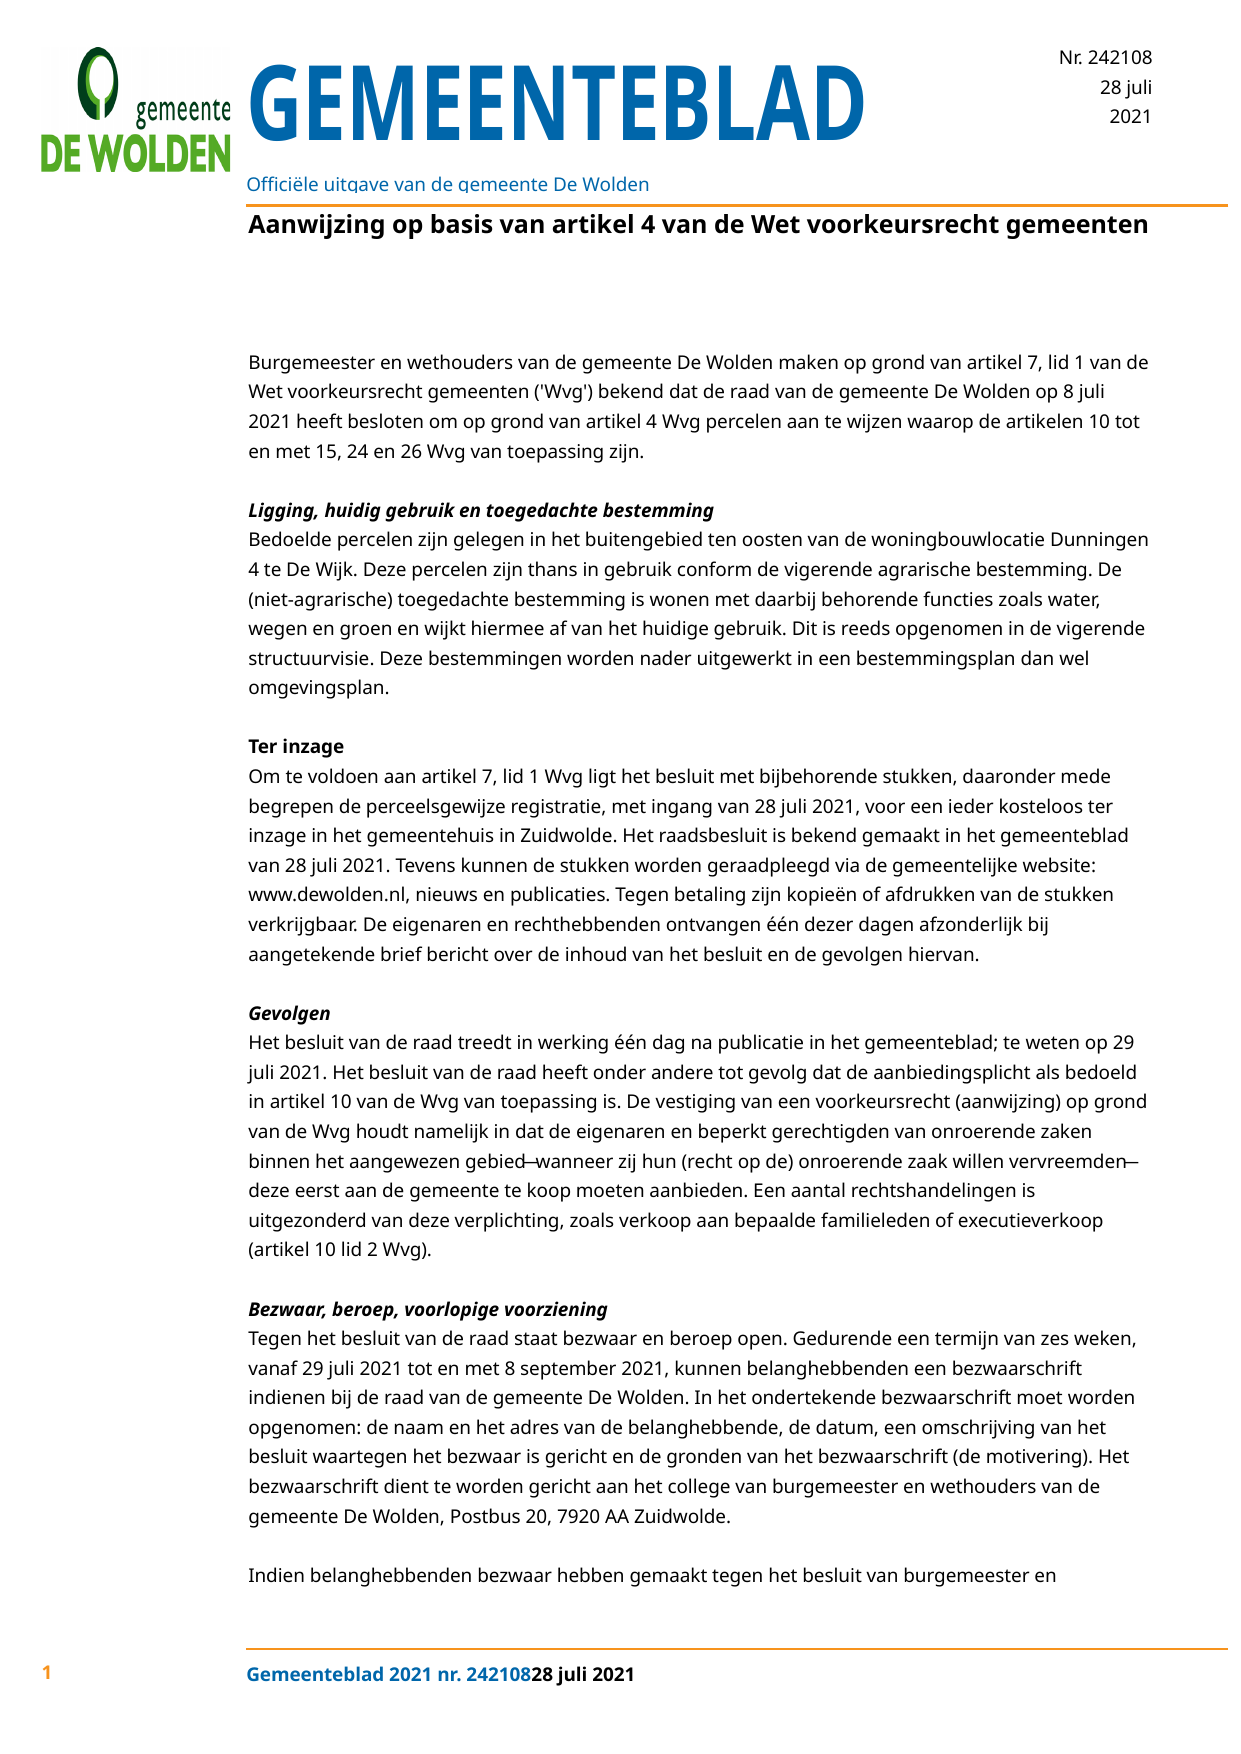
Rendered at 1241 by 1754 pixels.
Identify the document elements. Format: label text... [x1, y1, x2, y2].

text Indien belanghebbenden bezwaar hebben gemaakt tegen het besluit van burgemeester en [248, 1562, 1152, 1588]
text Gevolgen [248, 1000, 1152, 1026]
text Ter inzage [248, 734, 1152, 759]
text Tegen het besluit van de raad staat bezwaar en beroep open. Gedurende een termijn van zes weken, vanaf 29 juli 2021 tot en met 8 september 2021, kunnen belanghebbenden een bezwaarschrift indienen bij de raad van de gemeente De Wolden. In het ondertekende bezwaarschrift moet worden opgenomen: de naam en het adres van de belanghebbende, de datum, een omschrijving van het besluit waartegen het bezwaar is gericht en de gronden van het bezwaarschrift (de motivering). Het bezwaarschrift dient te worden gericht aan het college van burgemeester en wethouders van de gemeente De Wolden, Postbus 20, 7920 AA Zuidwolde. [248, 1325, 1152, 1529]
text Ligging, huidig gebruik en toegedachte bestemming [248, 497, 1152, 523]
text Bedoelde percelen zijn gelegen in het buitengebied ten oosten van de woningbouwlocatie Dunningen 4 te De Wijk. Deze percelen zijn thans in gebruik conform de vigerende agrarische bestemming. De (niet-agrarische) toegedachte bestemming is wonen met daarbij behorende functies zoals water, wegen en groen en wijkt hiermee af van het huidige gebruik. Dit is reeds opgenomen in de vigerende structuurvisie. Deze bestemmingen worden nader uitgewerkt in een bestemmingsplan dan wel omgevingsplan. [248, 527, 1152, 700]
text Aanwijzing op basis van artikel 4 van de Wet voorkeursrecht gemeenten [248, 207, 1152, 241]
text Het besluit van de raad treedt in werking één dag na publicatie in het gemeenteblad; te weten op 29 juli 2021. Het besluit van de raad heeft onder andere tot gevolg dat de aanbiedingsplicht als bedoeld in artikel 10 van de Wvg van toepassing is. De vestiging van een voorkeursrecht (aanwijzing) op grond van de Wvg houdt namelijk in dat de eigenaren en beperkt gerechtigden van onroerende zaken binnen het aangewezen gebied ̶ wanneer zij hun (recht op de) onroerende zaak willen vervreemden ̶ deze eerst aan de gemeente te koop moeten aanbieden. Een aantal rechtshandelingen is uitgezonderd van deze verplichting, zoals verkoop aan bepaalde familieleden of executieverkoop (artikel 10 lid 2 Wvg). [248, 1029, 1152, 1262]
text Bezwaar, beroep, voorlopige voorziening [248, 1296, 1152, 1322]
text Om te voldoen aan artikel 7, lid 1 Wvg ligt het besluit met bijbehorende stukken, daaronder mede begrepen de perceelsgewijze registratie, met ingang van 28 juli 2021, voor een ieder kosteloos ter inzage in het gemeentehuis in Zuidwolde. Het raadsbesluit is bekend gemaakt in het gemeenteblad van 28 juli 2021. Tevens kunnen de stukken worden geraadpleegd via de gemeentelijke website: www.dewolden.nl, nieuws en publicaties. Tegen betaling zijn kopieën of afdrukken van de stukken verkrijgbaar. De eigenaren en rechthebbenden ontvangen één dezer dagen afzonderlijk bij aangetekende brief bericht over de inhoud van het besluit en de gevolgen hiervan. [248, 763, 1152, 967]
picture [41, 47, 231, 172]
text Burgemeester en wethouders van de gemeente De Wolden maken op grond van artikel 7, lid 1 van de Wet voorkeursrecht gemeenten ('Wvg') bekend dat de raad van de gemeente De Wolden op 8 juli 2021 heeft besloten om op grond van artikel 4 Wvg percelen aan te wijzen waarop de artikelen 10 tot en met 15, 24 en 26 Wvg van toepassing zijn. [248, 349, 1152, 464]
